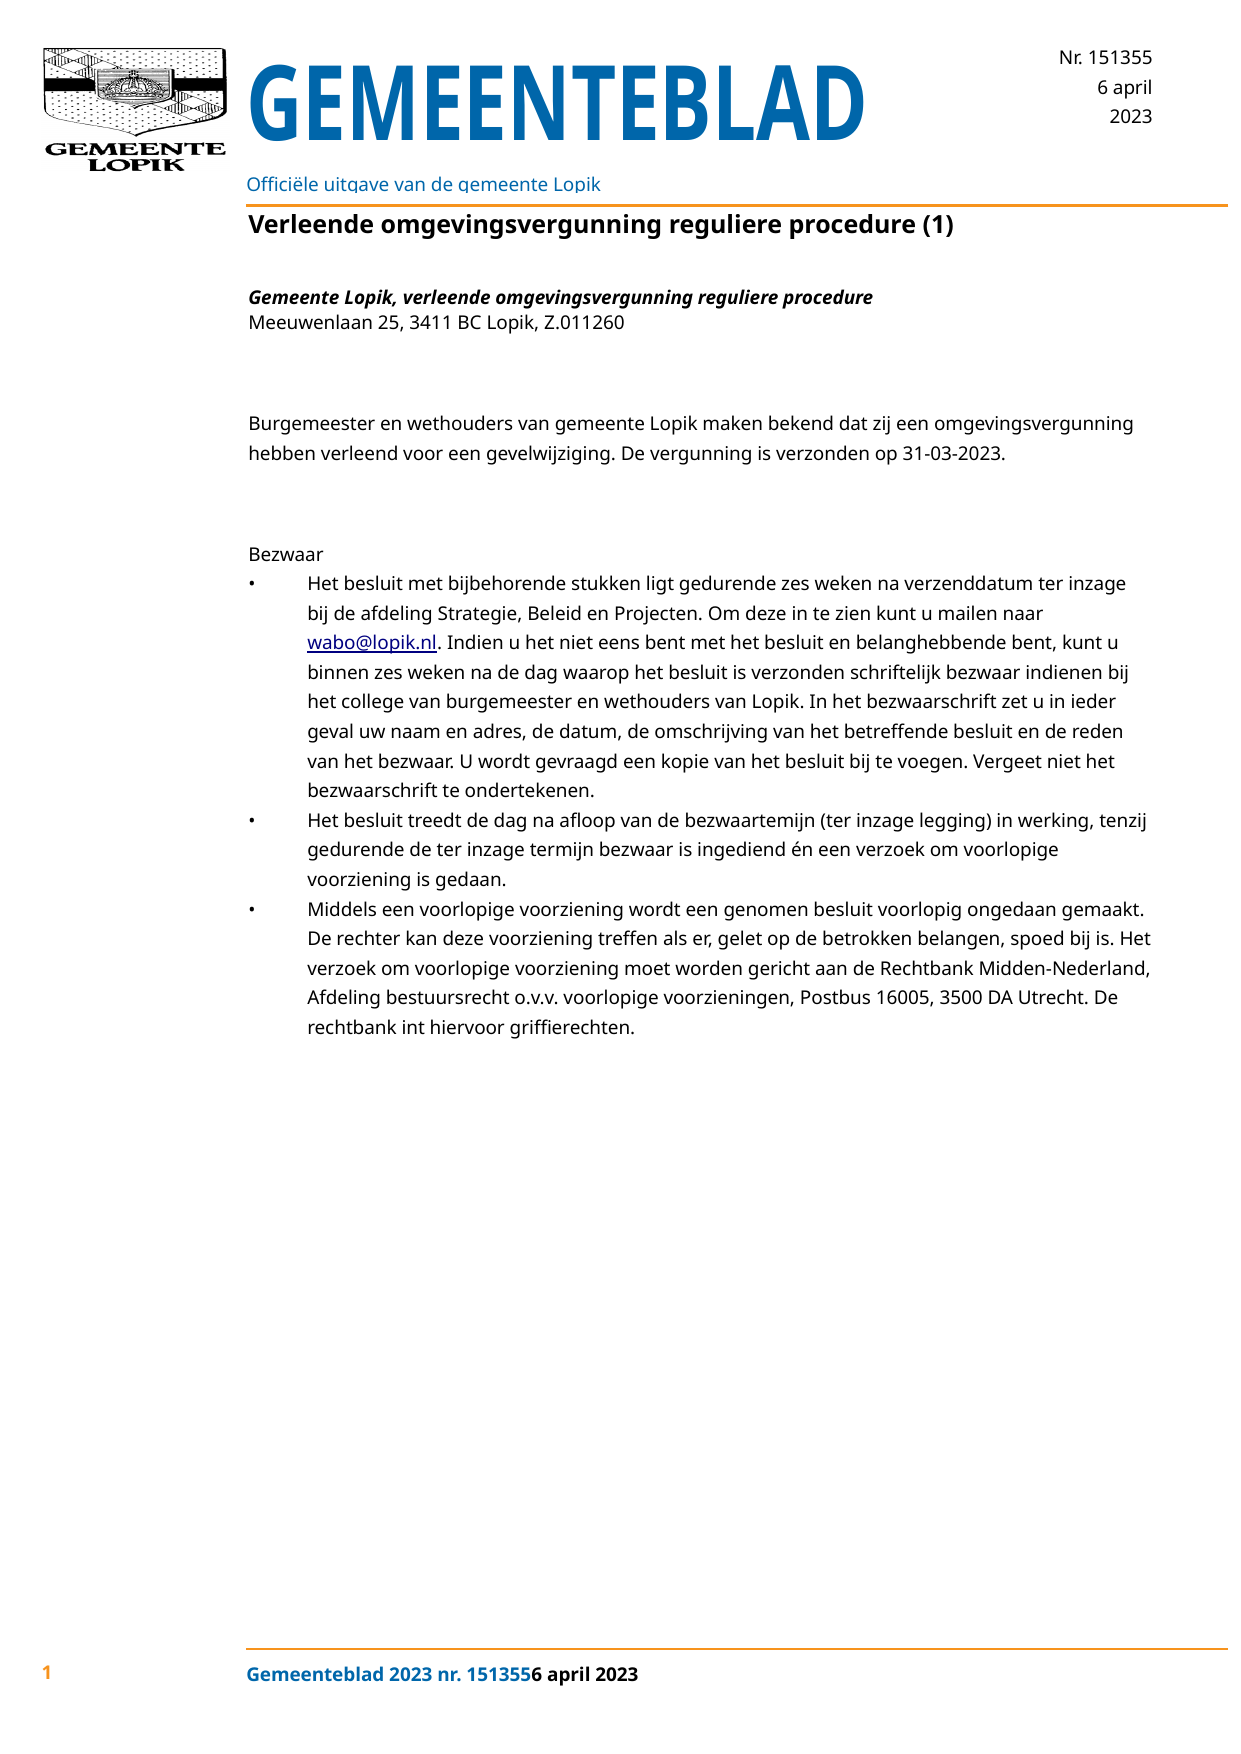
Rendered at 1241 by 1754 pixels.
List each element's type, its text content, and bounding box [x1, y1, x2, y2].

text Gemeente Lopik, verleende omgevingsvergunning reguliere procedure [248, 284, 1152, 309]
text Bezwaar [248, 541, 1152, 567]
picture [41, 47, 231, 172]
text Verleende omgevingsvergunning reguliere procedure (1) [248, 207, 1152, 241]
list Het besluit treedt de dag na afloop van de bezwaartemijn (ter inzage legging) in werking, tenzij gedurende de ter inzage termijn bezwaar is ingediend én een verzoek om voorlopige voorziening is gedaan. [248, 807, 1152, 892]
text Meeuwenlaan 25, 3411 BC Lopik, Z.011260 [248, 309, 1152, 335]
list Middels een voorlopige voorziening wordt een genomen besluit voorlopig ongedaan gemaakt. De rechter kan deze voorziening treffen als er, gelet op de betrokken belangen, spoed bij is. Het verzoek om voorlopige voorziening moet worden gericht aan de Rechtbank Midden-Nederland, Afdeling bestuursrecht o.v.v. voorlopige voorzieningen, Postbus 16005, 3500 DA Utrecht. De rechtbank int hiervoor griffierechten. [248, 896, 1152, 1040]
list Het besluit met bijbehorende stukken ligt gedurende zes weken na verzenddatum ter inzage bij de afdeling Strategie, Beleid en Projecten. Om deze in te zien kunt u mailen naar wabo@lopik.nl. Indien u het niet eens bent met het besluit en belanghebbende bent, kunt u binnen zes weken na de dag waarop het besluit is verzonden schriftelijk bezwaar indienen bij het college van burgemeester en wethouders van Lopik. In het bezwaarschrift zet u in ieder geval uw naam en adres, de datum, de omschrijving van het betreffende besluit en de reden van het bezwaar. U wordt gevraagd een kopie van het besluit bij te voegen. Vergeet niet het bezwaarschrift te ondertekenen. [248, 570, 1152, 803]
text Burgemeester en wethouders van gemeente Lopik maken bekend dat zij een omgevingsvergunning hebben verleend voor een gevelwijziging. De vergunning is verzonden op 31-03-2023. [248, 410, 1152, 466]
